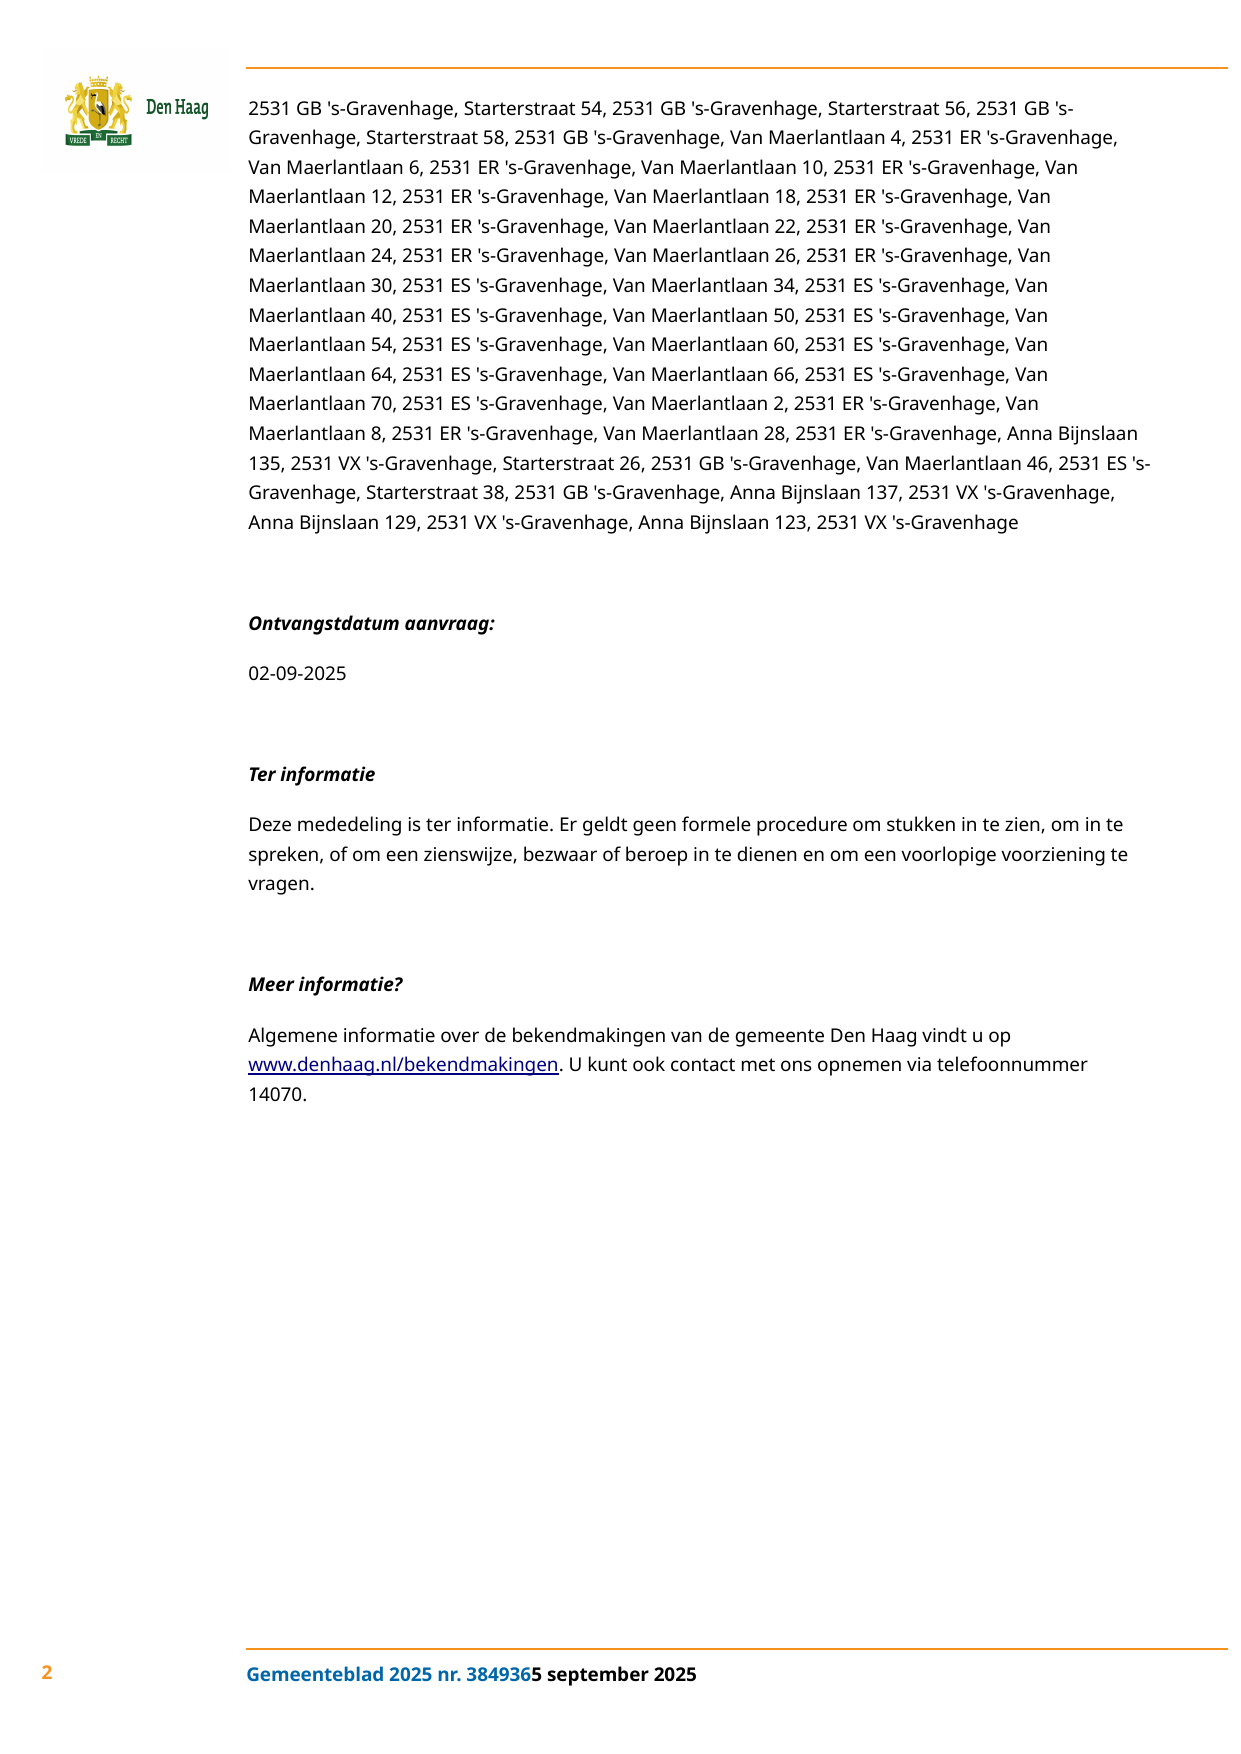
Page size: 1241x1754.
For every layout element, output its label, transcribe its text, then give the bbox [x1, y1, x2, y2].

text Deze mededeling is ter informatie. Er geldt geen formele procedure om stukken in te zien, om in te spreken, of om een zienswijze, bezwaar of beroep in te dienen en om een voorlopige voorziening te vragen. [248, 811, 1152, 896]
text 02-09-2025 [248, 660, 1152, 686]
text Algemene informatie over de bekendmakingen van de gemeente Den Haag vindt u op www.denhaag.nl/bekendmakingen. U kunt ook contact met ons opnemen via telefoonnummer 14070. [248, 1022, 1152, 1107]
text Meer informatie? [248, 971, 1152, 997]
text 2531 GB 's-Gravenhage, Starterstraat 54, 2531 GB 's-Gravenhage, Starterstraat 56, 2531 GB 's-Gravenhage, Starterstraat 58, 2531 GB 's-Gravenhage, Van Maerlantlaan 4, 2531 ER 's-Gravenhage, Van Maerlantlaan 6, 2531 ER 's-Gravenhage, Van Maerlantlaan 10, 2531 ER 's-Gravenhage, Van Maerlantlaan 12, 2531 ER 's-Gravenhage, Van Maerlantlaan 18, 2531 ER 's-Gravenhage, Van Maerlantlaan 20, 2531 ER 's-Gravenhage, Van Maerlantlaan 22, 2531 ER 's-Gravenhage, Van Maerlantlaan 24, 2531 ER 's-Gravenhage, Van Maerlantlaan 26, 2531 ER 's-Gravenhage, Van Maerlantlaan 30, 2531 ES 's-Gravenhage, Van Maerlantlaan 34, 2531 ES 's-Gravenhage, Van Maerlantlaan 40, 2531 ES 's-Gravenhage, Van Maerlantlaan 50, 2531 ES 's-Gravenhage, Van Maerlantlaan 54, 2531 ES 's-Gravenhage, Van Maerlantlaan 60, 2531 ES 's-Gravenhage, Van Maerlantlaan 64, 2531 ES 's-Gravenhage, Van Maerlantlaan 66, 2531 ES 's-Gravenhage, Van Maerlantlaan 70, 2531 ES 's-Gravenhage, Van Maerlantlaan 2, 2531 ER 's-Gravenhage, Van Maerlantlaan 8, 2531 ER 's-Gravenhage, Van Maerlantlaan 28, 2531 ER 's-Gravenhage, Anna Bijnslaan 135, 2531 VX 's-Gravenhage, Starterstraat 26, 2531 GB 's-Gravenhage, Van Maerlantlaan 46, 2531 ES 's-Gravenhage, Starterstraat 38, 2531 GB 's-Gravenhage, Anna Bijnslaan 137, 2531 VX 's-Gravenhage, Anna Bijnslaan 129, 2531 VX 's-Gravenhage, Anna Bijnslaan 123, 2531 VX 's-Gravenhage [248, 95, 1152, 535]
picture [41, 47, 231, 172]
text Ter informatie [248, 761, 1152, 787]
text Ontvangstdatum aanvraag: [248, 610, 1152, 636]
